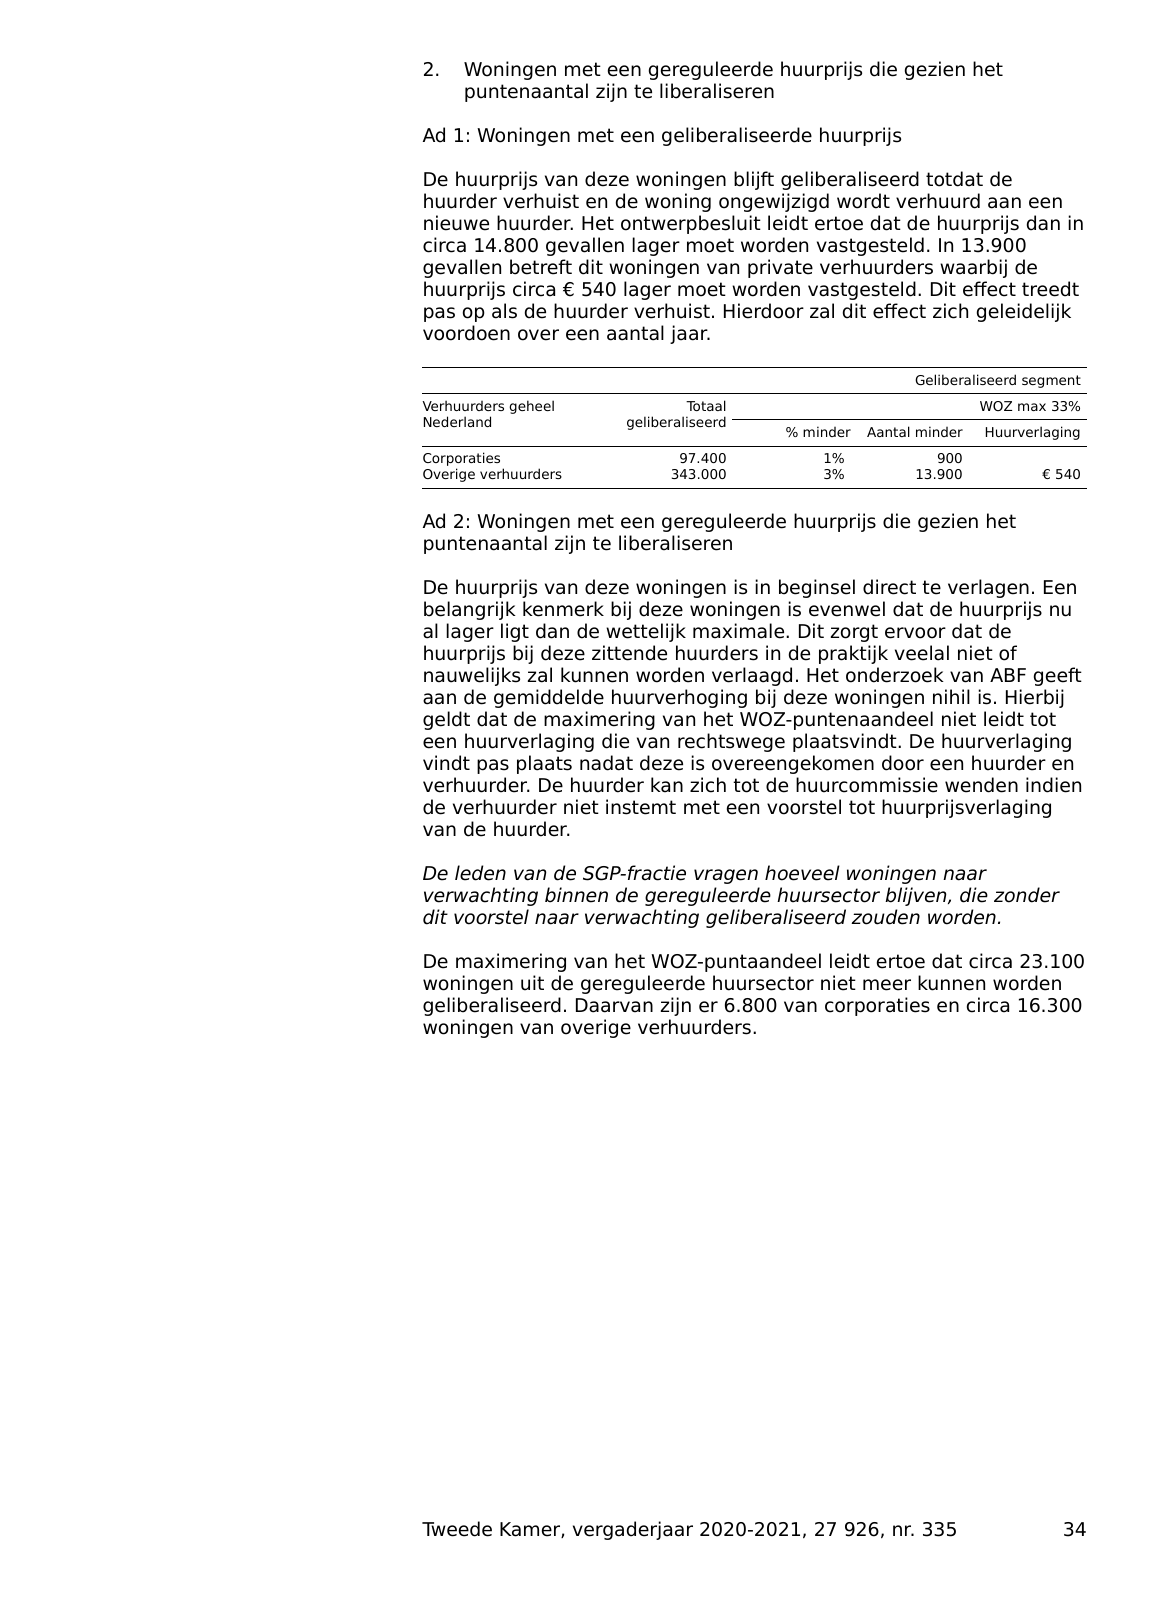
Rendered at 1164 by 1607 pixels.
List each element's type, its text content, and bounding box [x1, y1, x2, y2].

table_cell 13.900 [850, 467, 968, 487]
table_cell % minder [732, 420, 850, 446]
subtitle Ad 2: Woningen met een gereguleerde huurprijs die gezien het puntenaantal zijn te liberaliseren [422, 511, 1087, 554]
table_cell € 540 [969, 467, 1087, 487]
table_cell Totaal geliberaliseerd [614, 394, 732, 446]
table_header [422, 368, 614, 393]
table_cell 343.000 [614, 467, 732, 487]
table_cell 97.400 [614, 447, 732, 467]
table_cell 1% [732, 447, 850, 467]
table_cell 3% [732, 467, 850, 487]
table_cell [969, 447, 1087, 467]
table_cell Overige verhuurders [422, 467, 614, 487]
table_header Geliberaliseerd segment [614, 368, 1087, 393]
subtitle Ad 1: Woningen met een geliberaliseerde huurprijs [422, 125, 1087, 147]
text De leden van de SGP-fractie vragen hoeveel woningen naar verwachting binnen de gereguleerde huursector blijven, die zonder dit voorstel naar verwachting geliberaliseerd zouden worden. [422, 863, 1087, 929]
table_cell Huurverlaging [969, 420, 1087, 446]
text De huurprijs van deze woningen is in beginsel direct te verlagen. Een belangrijk kenmerk bij deze woningen is evenwel dat de huurprijs nu al lager ligt dan de wettelijk maximale. Dit zorgt ervoor dat de huurprijs bij deze zittende huurders in de praktijk veelal niet of nauwelijks zal kunnen worden verlaagd. Het onderzoek van ABF geeft aan de gemiddelde huurverhoging bij deze woningen nihil is. Hierbij geldt dat de maximering van het WOZ-puntenaandeel niet leidt tot een huurverlaging die van rechtswege plaatsvindt. De huurverlaging vindt pas plaats nadat deze is overeengekomen door een huurder en verhuurder. De huurder kan zich tot de huurcommissie wenden indien de verhuurder niet instemt met een voorstel tot huurprijsverlaging van de huurder. [422, 577, 1087, 841]
table_cell 900 [850, 447, 968, 467]
table_cell Aantal minder [850, 420, 968, 446]
text De maximering van het WOZ-puntaandeel leidt ertoe dat circa 23.100 woningen uit de gereguleerde huursector niet meer kunnen worden geliberaliseerd. Daarvan zijn er 6.800 van corporaties en circa 16.300 woningen van overige verhuurders. [422, 951, 1087, 1039]
table_cell Verhuurders geheel Nederland [422, 394, 614, 446]
table_cell WOZ max 33% [732, 394, 1087, 419]
table_cell Corporaties [422, 447, 614, 467]
text 2. Woningen met een gereguleerde huurprijs die gezien het puntenaantal zijn te liberaliseren [422, 59, 1087, 103]
text De huurprijs van deze woningen blijft geliberaliseerd totdat de huurder verhuist en de woning ongewijzigd wordt verhuurd aan een nieuwe huurder. Het ontwerpbesluit leidt ertoe dat de huurprijs dan in circa 14.800 gevallen lager moet worden vastgesteld. In 13.900 gevallen betreft dit woningen van private verhuurders waarbij de huurprijs circa € 540 lager moet worden vastgesteld. Dit effect treedt pas op als de huurder verhuist. Hierdoor zal dit effect zich geleidelijk voordoen over een aantal jaar. [422, 169, 1087, 345]
